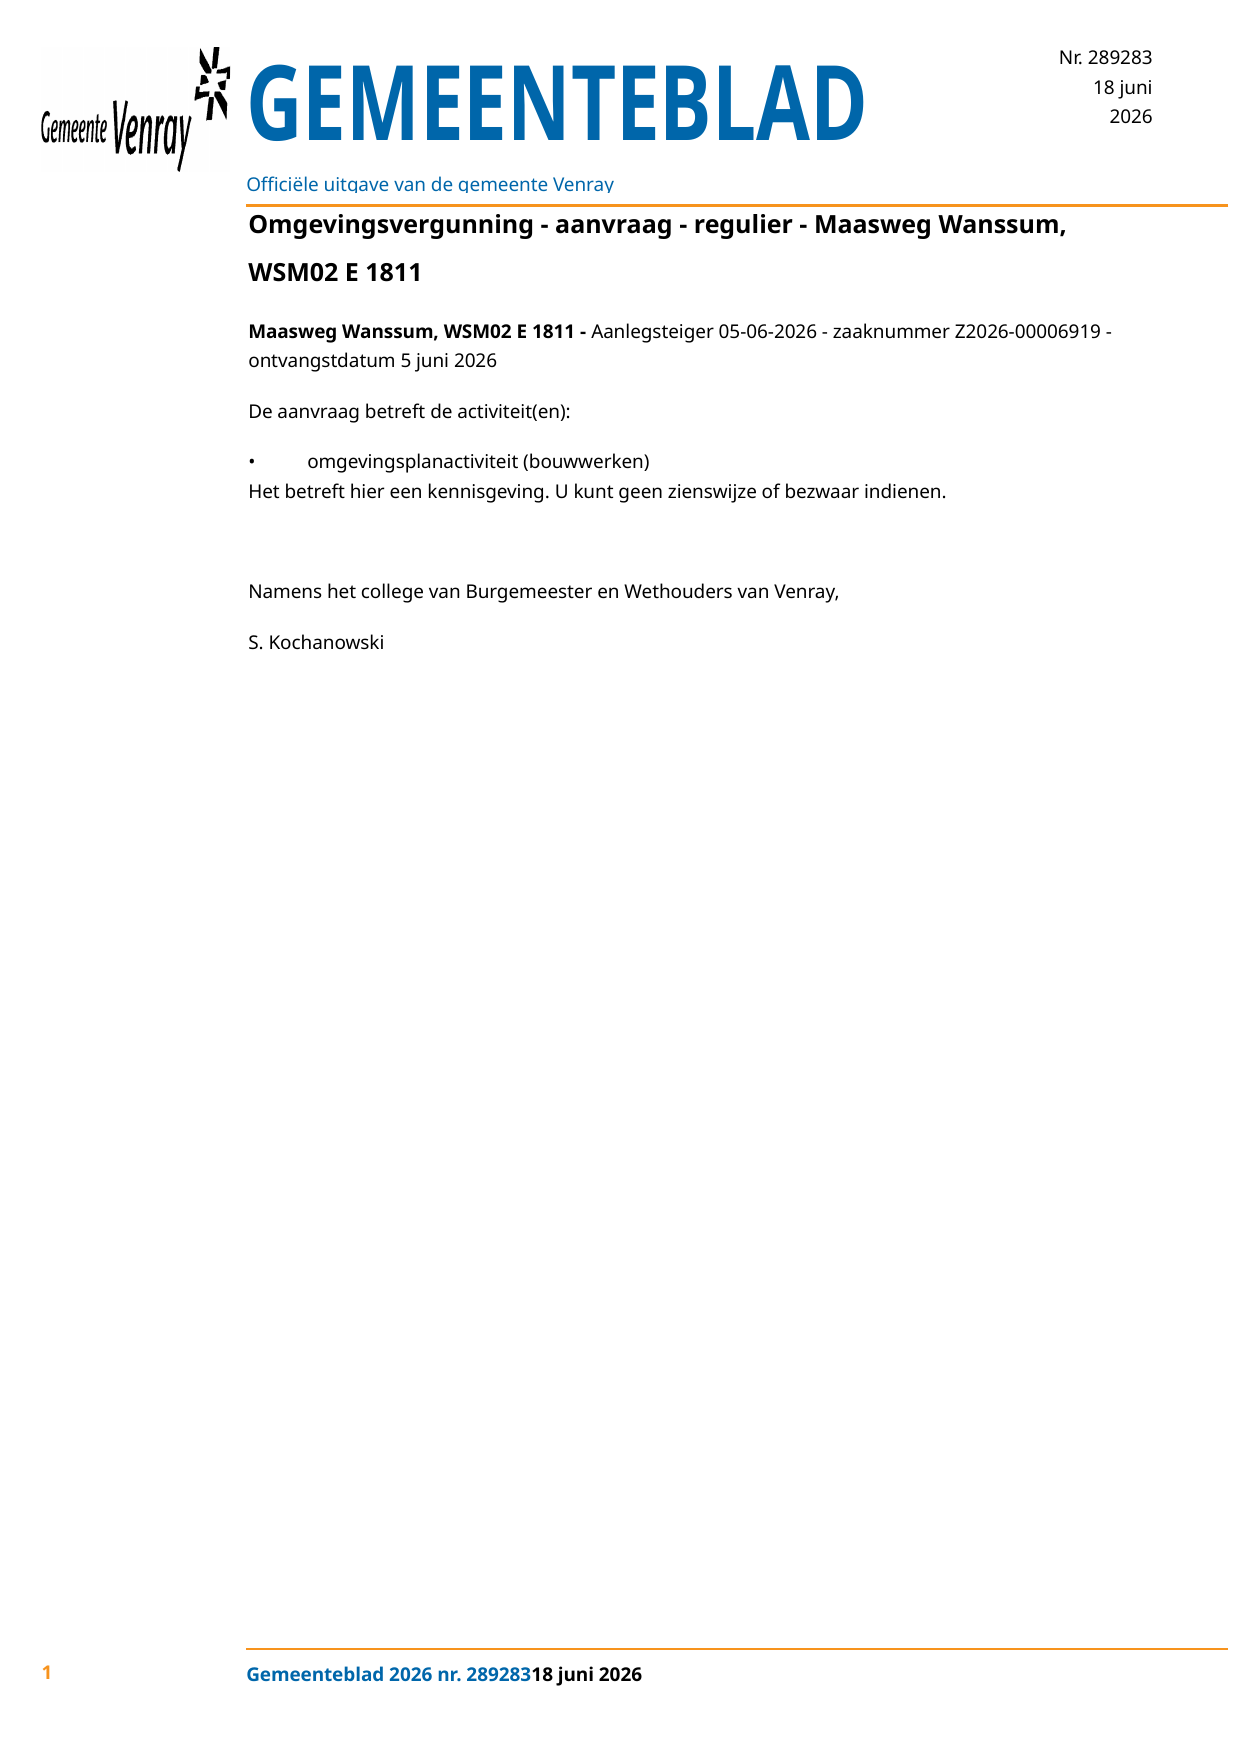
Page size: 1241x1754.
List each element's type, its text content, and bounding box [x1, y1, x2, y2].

list omgevingsplanactiviteit (bouwwerken) [248, 448, 1152, 474]
text Namens het college van Burgemeester en Wethouders van Venray, [248, 579, 1152, 604]
picture [41, 47, 231, 172]
text Het betreft hier een kennisgeving. U kunt geen zienswijze of bezwaar indienen. [248, 478, 1152, 504]
text S. Kochanowski [248, 629, 1152, 655]
text Omgevingsvergunning - aanvraag - regulier - Maasweg Wanssum, WSM02 E 1811 [248, 207, 1152, 288]
text De aanvraag betreft de activiteit(en): [248, 398, 1152, 424]
text Maasweg Wanssum, WSM02 E 1811 - Aanlegsteiger 05-06-2026 - zaaknummer Z2026-00006919 - ontvangstdatum 5 juni 2026 [248, 318, 1152, 373]
